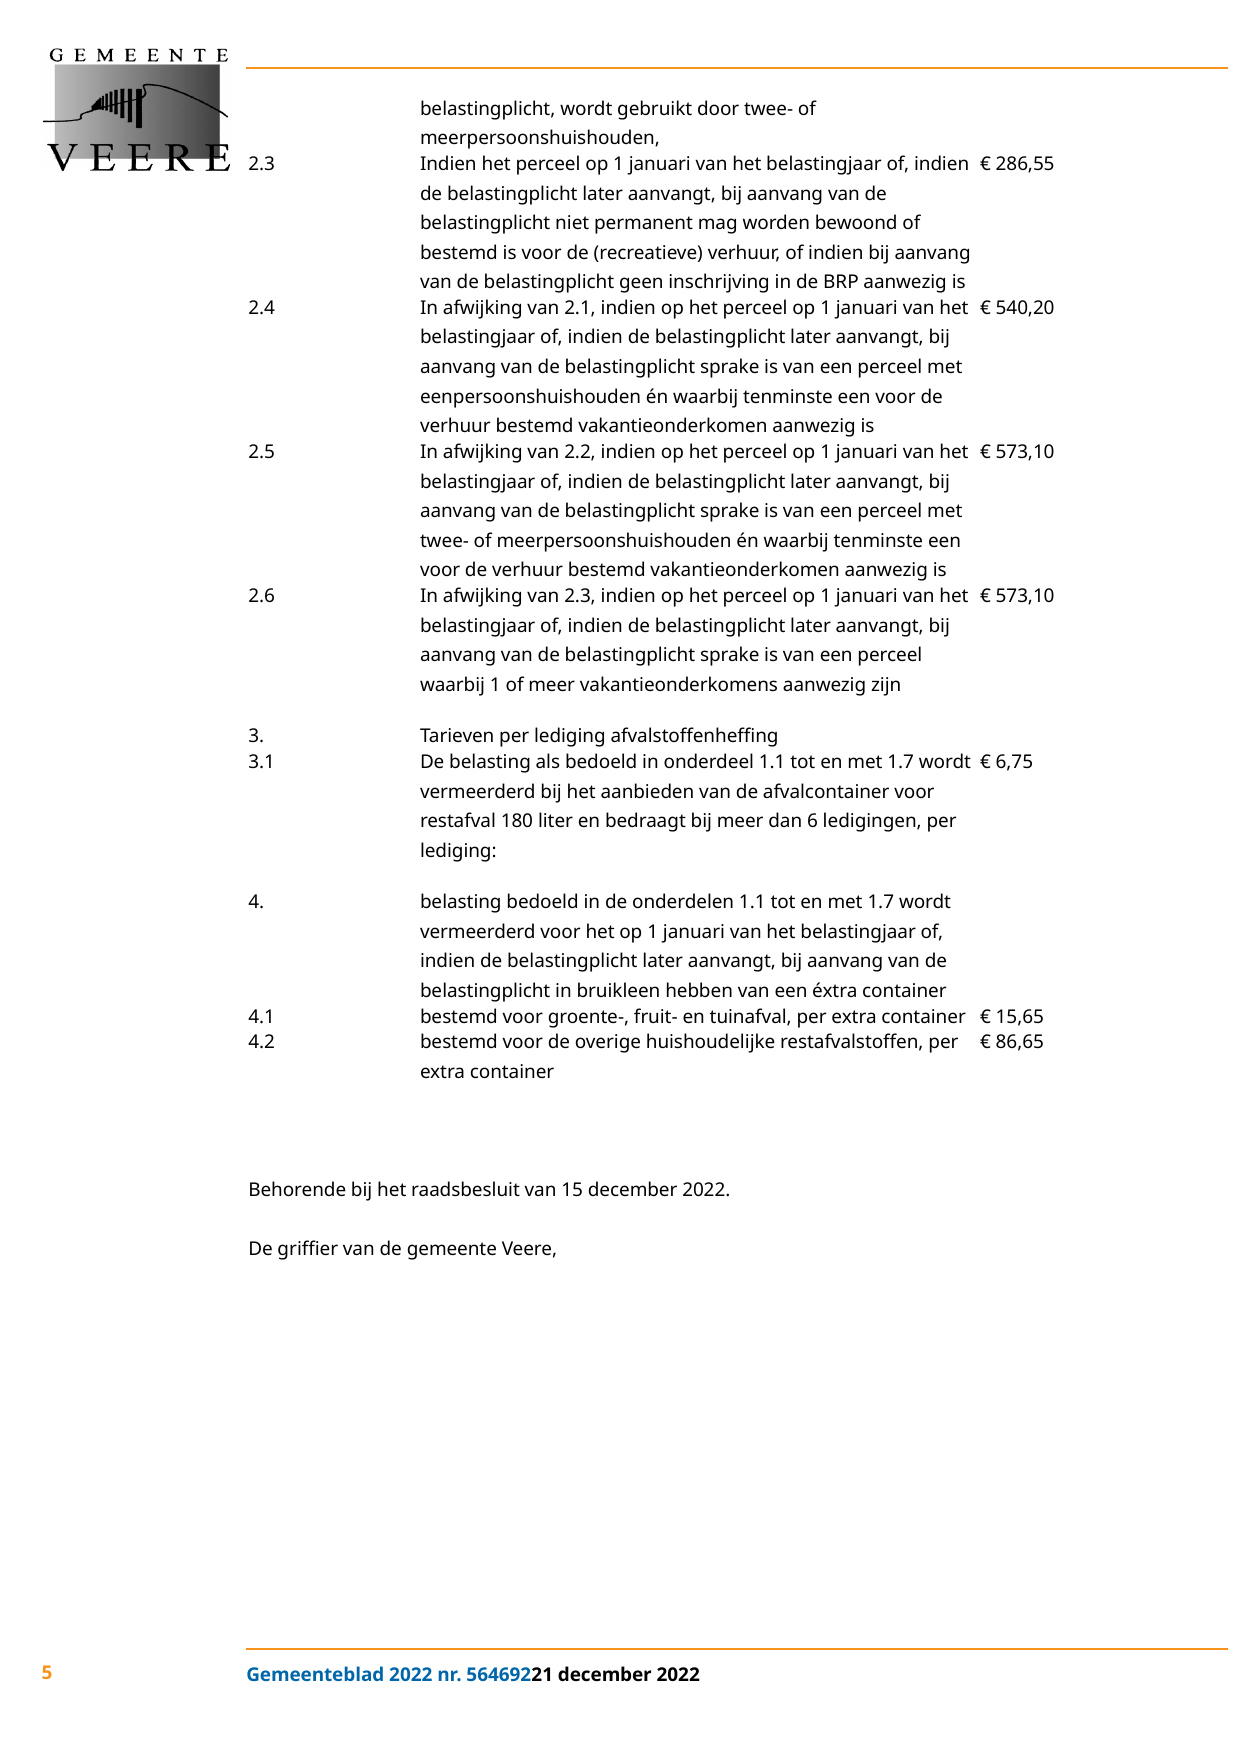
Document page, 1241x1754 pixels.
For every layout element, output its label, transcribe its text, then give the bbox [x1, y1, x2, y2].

table_cell Tarieven per lediging afvalstoffenheffing [420, 723, 980, 748]
table_cell In afwijking van 2.1, indien op het perceel op 1 januari van het belastingjaar of, indien de belastingplicht later aanvangt, bij aanvang van de belastingplicht sprake is van een perceel met eenpersoonshuishouden én waarbij tenminste een voor de verhuur bestemd vakantieonderkomen aanwezig is [420, 294, 980, 438]
table_cell € 286,55 [980, 150, 1152, 294]
table_cell In afwijking van 2.2, indien op het perceel op 1 januari van het belastingjaar of, indien de belastingplicht later aanvangt, bij aanvang van de belastingplicht sprake is van een perceel met twee- of meerpersoonshuishouden én waarbij tenminste een voor de verhuur bestemd vakantieonderkomen aanwezig is [420, 438, 980, 582]
table_cell [980, 697, 1152, 722]
table_cell 2.6 [248, 582, 420, 697]
table_cell bestemd voor de overige huishoudelijke restafvalstoffen, per extra container [420, 1029, 980, 1084]
table_cell € 6,75 [980, 748, 1152, 863]
table_cell € 573,10 [980, 438, 1152, 582]
table_cell belastingplicht, wordt gebruikt door twee- of meerpersoonshuishouden, [420, 95, 980, 150]
table_cell 2.4 [248, 294, 420, 438]
table_cell belasting bedoeld in de onderdelen 1.1 tot en met 1.7 wordt vermeerderd voor het op 1 januari van het belastingjaar of, indien de belastingplicht later aanvangt, bij aanvang van de belastingplicht in bruikleen hebben van een éxtra container [420, 889, 980, 1003]
table_cell 3. [248, 723, 420, 748]
text Behorende bij het raadsbesluit van 15 december 2022. [248, 1176, 1152, 1202]
table_cell [248, 697, 420, 722]
table_cell € 573,10 [980, 582, 1152, 697]
table_cell 4.2 [248, 1029, 420, 1084]
text De griffier van de gemeente Veere, [248, 1235, 1152, 1261]
table_cell bestemd voor groente-, fruit- en tuinafval, per extra container [420, 1003, 980, 1029]
table_cell [980, 723, 1152, 748]
table_cell [980, 889, 1152, 1003]
table_cell € 86,65 [980, 1029, 1152, 1084]
table_cell 4.1 [248, 1003, 420, 1029]
table_cell [980, 95, 1152, 150]
table_cell [980, 863, 1152, 888]
picture [41, 47, 231, 172]
table_cell De belasting als bedoeld in onderdeel 1.1 tot en met 1.7 wordt vermeerderd bij het aanbieden van de afvalcontainer voor restafval 180 liter en bedraagt bij meer dan 6 ledigingen, per lediging: [420, 748, 980, 863]
table_cell € 540,20 [980, 294, 1152, 438]
table_cell 3.1 [248, 748, 420, 863]
table_cell [248, 863, 420, 888]
table_cell 2.5 [248, 438, 420, 582]
table_cell [420, 697, 980, 722]
table_cell 2.3 [248, 150, 420, 294]
table_cell [420, 863, 980, 888]
table_cell 4. [248, 889, 420, 1003]
table_cell Indien het perceel op 1 januari van het belastingjaar of, indien de belastingplicht later aanvangt, bij aanvang van de belastingplicht niet permanent mag worden bewoond of bestemd is voor de (recreatieve) verhuur, of indien bij aanvang van de belastingplicht geen inschrijving in de BRP aanwezig is [420, 150, 980, 294]
table_cell In afwijking van 2.3, indien op het perceel op 1 januari van het belastingjaar of, indien de belastingplicht later aanvangt, bij aanvang van de belastingplicht sprake is van een perceel waarbij 1 of meer vakantieonderkomens aanwezig zijn [420, 582, 980, 697]
table_cell [248, 95, 420, 150]
table_cell € 15,65 [980, 1003, 1152, 1029]
